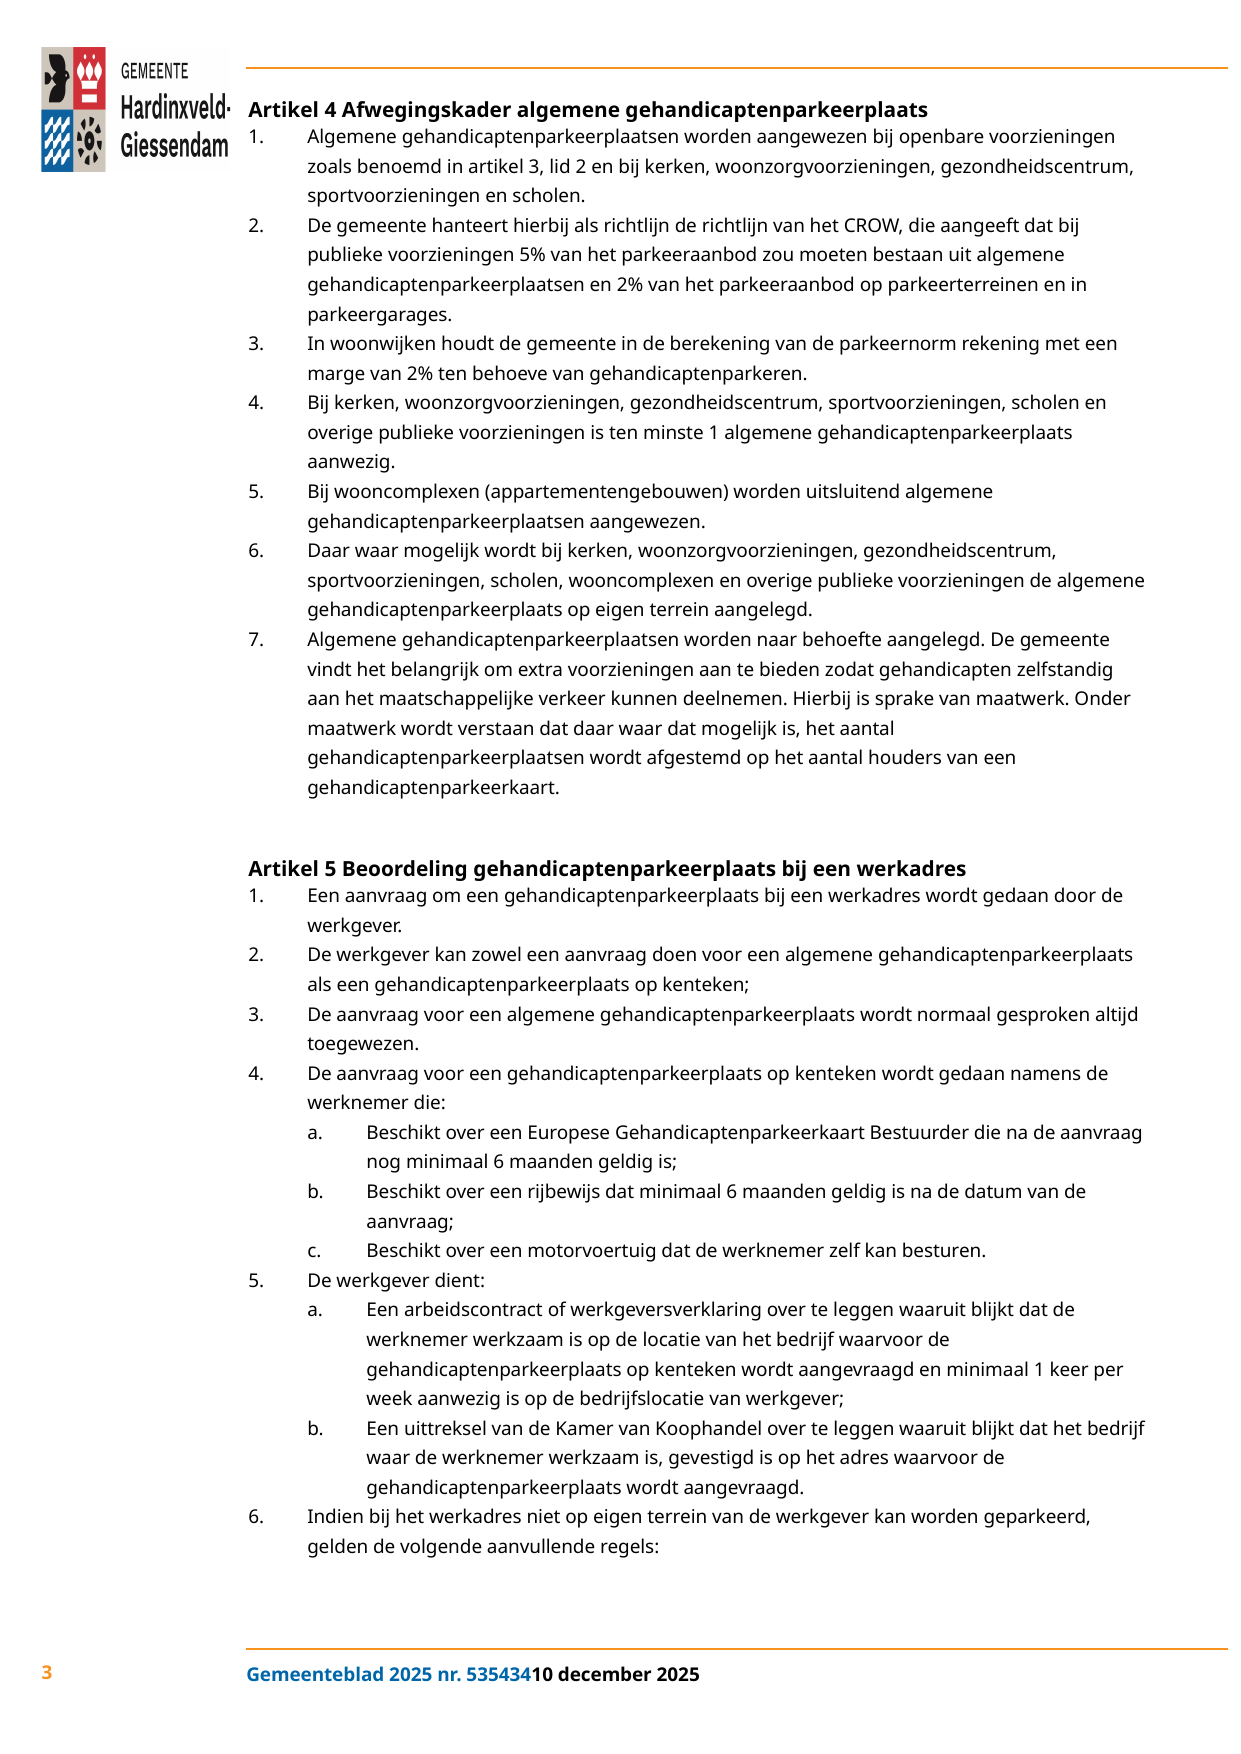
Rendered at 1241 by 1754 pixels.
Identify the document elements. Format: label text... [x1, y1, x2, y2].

list Beschikt over een motorvoertuig dat de werknemer zelf kan besturen. [307, 1237, 1152, 1263]
list Bij kerken, woonzorgvoorzieningen, gezondheidscentrum, sportvoorzieningen, scholen en overige publieke voorzieningen is ten minste 1 algemene gehandicaptenparkeerplaats aanwezig. [248, 389, 1152, 474]
list Beschikt over een Europese Gehandicaptenparkeerkaart Bestuurder die na de aanvraag nog minimaal 6 maanden geldig is; [307, 1119, 1152, 1174]
list Algemene gehandicaptenparkeerplaatsen worden aangewezen bij openbare voorzieningen zoals benoemd in artikel 3, lid 2 en bij kerken, woonzorgvoorzieningen, gezondheidscentrum, sportvoorzieningen en scholen. [248, 123, 1152, 208]
text Artikel 4 Afwegingskader algemene gehandicaptenparkeerplaats [248, 95, 1152, 123]
list Indien bij het werkadres niet op eigen terrein van de werkgever kan worden geparkeerd, gelden de volgende aanvullende regels: [248, 1504, 1152, 1559]
list De werkgever dient: [248, 1267, 1152, 1293]
list Beschikt over een rijbewijs dat minimaal 6 maanden geldig is na de datum van de aanvraag; [307, 1178, 1152, 1234]
picture [41, 47, 231, 172]
list Een arbeidscontract of werkgeversverklaring over te leggen waaruit blijkt dat de werknemer werkzaam is op de locatie van het bedrijf waarvoor de gehandicaptenparkeerplaats op kenteken wordt aangevraagd en minimaal 1 keer per week aanwezig is op de bedrijfslocatie van werkgever; [307, 1297, 1152, 1411]
list De werkgever kan zowel een aanvraag doen voor een algemene gehandicaptenparkeerplaats als een gehandicaptenparkeerplaats op kenteken; [248, 942, 1152, 997]
list Bij wooncomplexen (appartementengebouwen) worden uitsluitend algemene gehandicaptenparkeerplaatsen aangewezen. [248, 478, 1152, 533]
list Daar waar mogelijk wordt bij kerken, woonzorgvoorzieningen, gezondheidscentrum, sportvoorzieningen, scholen, wooncomplexen en overige publieke voorzieningen de algemene gehandicaptenparkeerplaats op eigen terrein aangelegd. [248, 537, 1152, 622]
list Een uittreksel van de Kamer van Koophandel over te leggen waaruit blijkt dat het bedrijf waar de werknemer werkzaam is, gevestigd is op het adres waarvoor de gehandicaptenparkeerplaats wordt aangevraagd. [307, 1415, 1152, 1500]
text Artikel 5 Beoordeling gehandicaptenparkeerplaats bij een werkadres [248, 854, 1152, 882]
list In woonwijken houdt de gemeente in de berekening van de parkeernorm rekening met een marge van 2% ten behoeve van gehandicaptenparkeren. [248, 330, 1152, 386]
list De gemeente hanteert hierbij als richtlijn de richtlijn van het CROW, die aangeeft dat bij publieke voorzieningen 5% van het parkeeraanbod zou moeten bestaan uit algemene gehandicaptenparkeerplaatsen en 2% van het parkeeraanbod op parkeerterreinen en in parkeergarages. [248, 212, 1152, 326]
list De aanvraag voor een gehandicaptenparkeerplaats op kenteken wordt gedaan namens de werknemer die: [248, 1060, 1152, 1115]
list De aanvraag voor een algemene gehandicaptenparkeerplaats wordt normaal gesproken altijd toegewezen. [248, 1001, 1152, 1056]
list Een aanvraag om een gehandicaptenparkeerplaats bij een werkadres wordt gedaan door de werkgever. [248, 882, 1152, 938]
list Algemene gehandicaptenparkeerplaatsen worden naar behoefte aangelegd. De gemeente vindt het belangrijk om extra voorzieningen aan te bieden zodat gehandicapten zelfstandig aan het maatschappelijke verkeer kunnen deelnemen. Hierbij is sprake van maatwerk. Onder maatwerk wordt verstaan dat daar waar dat mogelijk is, het aantal gehandicaptenparkeerplaatsen wordt afgestemd op het aantal houders van een gehandicaptenparkeerkaart. [248, 626, 1152, 800]
